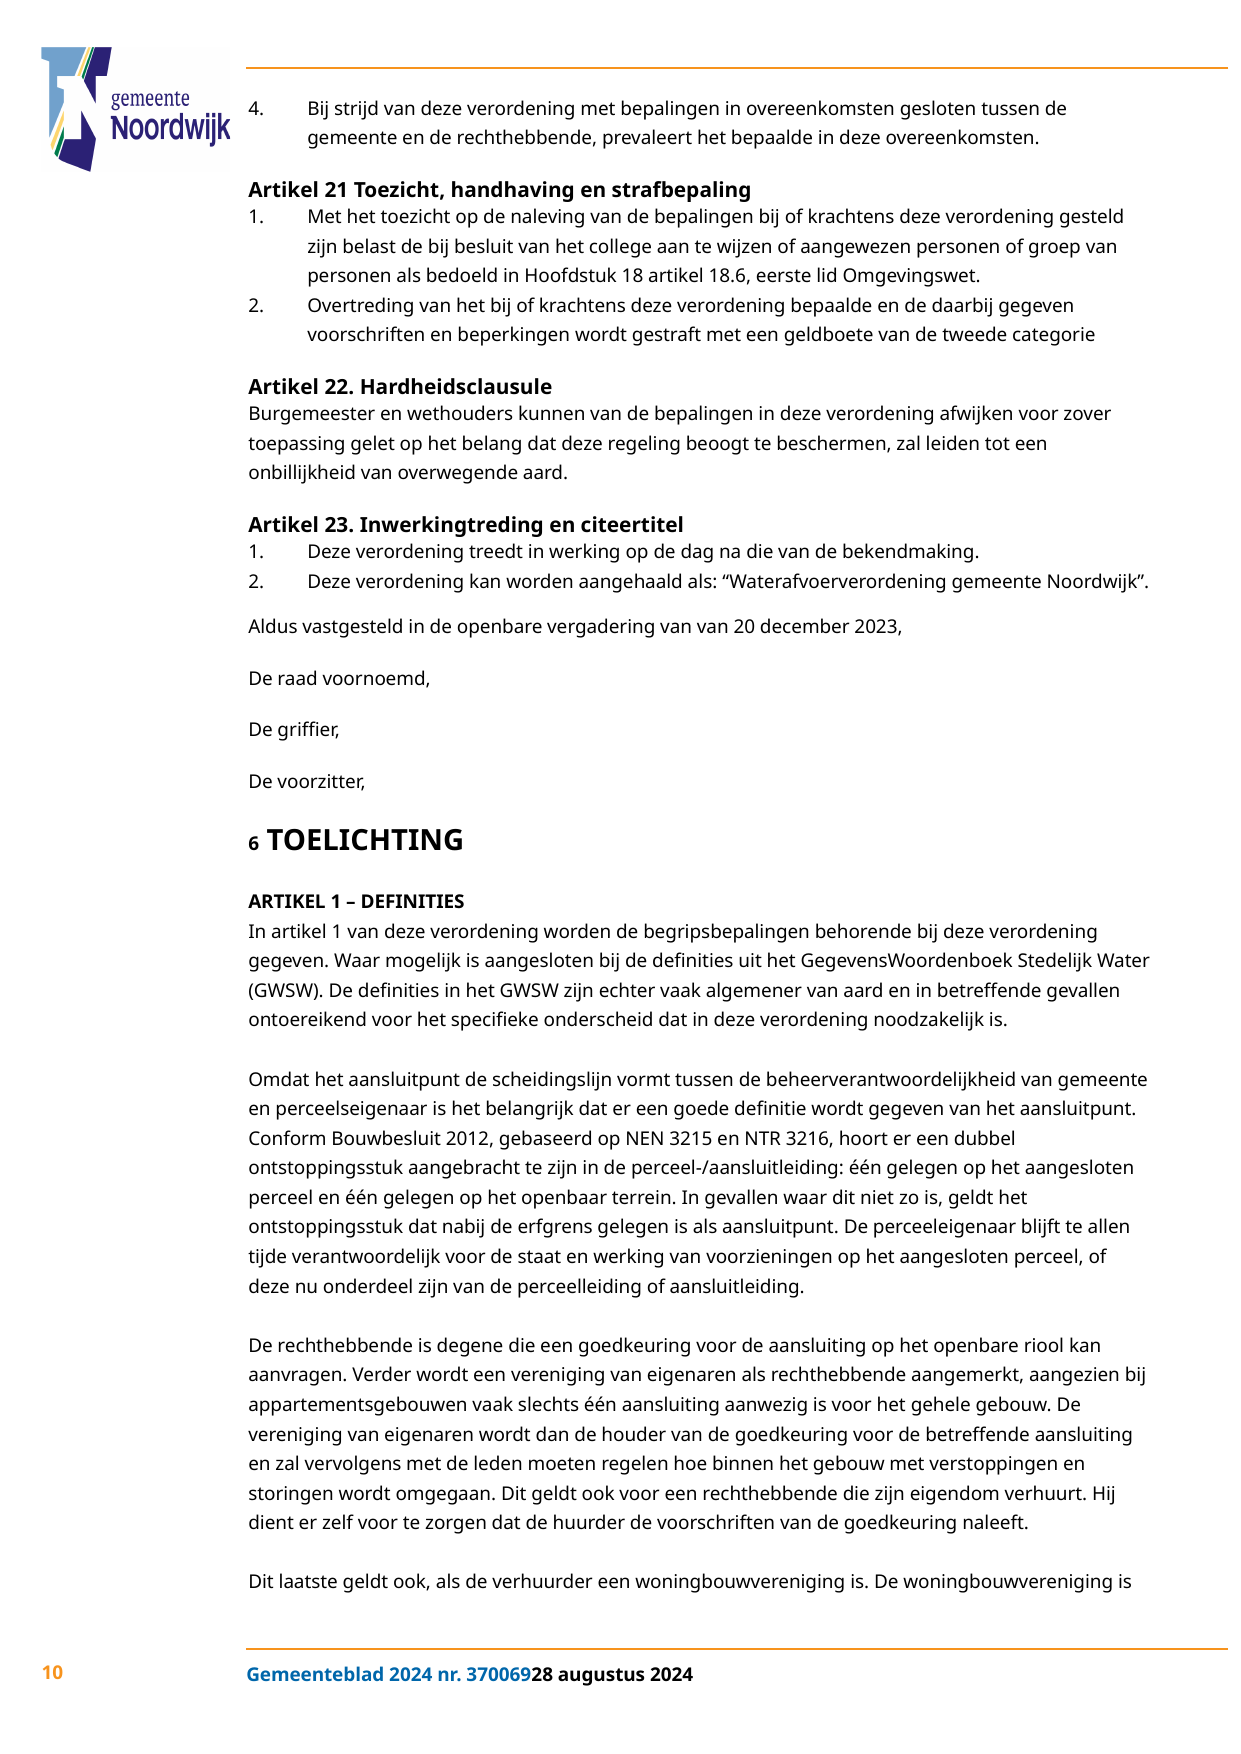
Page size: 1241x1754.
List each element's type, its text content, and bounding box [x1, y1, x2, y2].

text Artikel 23. Inwerkingtreding en citeertitel [248, 510, 1152, 538]
text 6 TOELICHTING [248, 819, 1152, 859]
text ARTIKEL 1 – DEFINITIES [248, 888, 1152, 914]
text Artikel 21 Toezicht, handhaving en strafbepaling [248, 175, 1152, 203]
text Omdat het aansluitpunt de scheidingslijn vormt tussen de beheerverantwoordelijkheid van gemeente en perceelseigenaar is het belangrijk dat er een goede definitie wordt gegeven van het aansluitpunt. Conform Bouwbesluit 2012, gebaseerd op NEN 3215 en NTR 3216, hoort er een dubbel ontstoppingsstuk aangebracht te zijn in de perceel-/aansluitleiding: één gelegen op het aangesloten perceel en één gelegen op het openbaar terrein. In gevallen waar dit niet zo is, geldt het ontstoppingsstuk dat nabij de erfgrens gelegen is als aansluitpunt. De perceeleigenaar blijft te allen tijde verantwoordelijk voor de staat en werking van voorzieningen op het aangesloten perceel, of deze nu onderdeel zijn van de perceelleiding of aansluitleiding. [248, 1066, 1152, 1299]
text Aldus vastgesteld in de openbare vergadering van van 20 december 2023, [248, 614, 1152, 639]
list Met het toezicht op de naleving van de bepalingen bij of krachtens deze verordening gesteld zijn belast de bij besluit van het college aan te wijzen of aangewezen personen of groep van personen als bedoeld in Hoofdstuk 18 artikel 18.6, eerste lid Omgevingswet. [248, 203, 1152, 288]
text Burgemeester en wethouders kunnen van de bepalingen in deze verordening afwijken voor zover toepassing gelet op het belang dat deze regeling beoogt te beschermen, zal leiden tot een onbillijkheid van overwegende aard. [248, 400, 1152, 485]
list Overtreding van het bij of krachtens deze verordening bepaalde en de daarbij gegeven voorschriften en beperkingen wordt gestraft met een geldboete van de tweede categorie [248, 292, 1152, 347]
text Artikel 22. Hardheidsclausule [248, 372, 1152, 400]
list Deze verordening kan worden aangehaald als: “Waterafvoerverordening gemeente Noordwijk”. [248, 568, 1152, 594]
text De raad voornoemd, [248, 665, 1152, 691]
text De voorzitter, [248, 768, 1152, 794]
picture [41, 47, 231, 172]
text De griffier, [248, 717, 1152, 742]
text Dit laatste geldt ook, als de verhuurder een woningbouwvereniging is. De woningbouwvereniging is [248, 1569, 1152, 1594]
text In artikel 1 van deze verordening worden de begripsbepalingen behorende bij deze verordening gegeven. Waar mogelijk is aangesloten bij de definities uit het GegevensWoordenboek Stedelijk Water (GWSW). De definities in het GWSW zijn echter vaak algemener van aard en in betreffende gevallen ontoereikend voor het specifieke onderscheid dat in deze verordening noodzakelijk is. [248, 918, 1152, 1032]
list Deze verordening treedt in werking op de dag na die van de bekendmaking. [248, 538, 1152, 564]
text De rechthebbende is degene die een goedkeuring voor de aansluiting op het openbare riool kan aanvragen. Verder wordt een vereniging van eigenaren als rechthebbende aangemerkt, aangezien bij appartementsgebouwen vaak slechts één aansluiting aanwezig is voor het gehele gebouw. De vereniging van eigenaren wordt dan de houder van de goedkeuring voor de betreffende aansluiting en zal vervolgens met de leden moeten regelen hoe binnen het gebouw met verstoppingen en storingen wordt omgegaan. Dit geldt ook voor een rechthebbende die zijn eigendom verhuurt. Hij dient er zelf voor te zorgen dat de huurder de voorschriften van de goedkeuring naleeft. [248, 1332, 1152, 1535]
list Bij strijd van deze verordening met bepalingen in overeenkomsten gesloten tussen de gemeente en de rechthebbende, prevaleert het bepaalde in deze overeenkomsten. [248, 95, 1152, 150]
